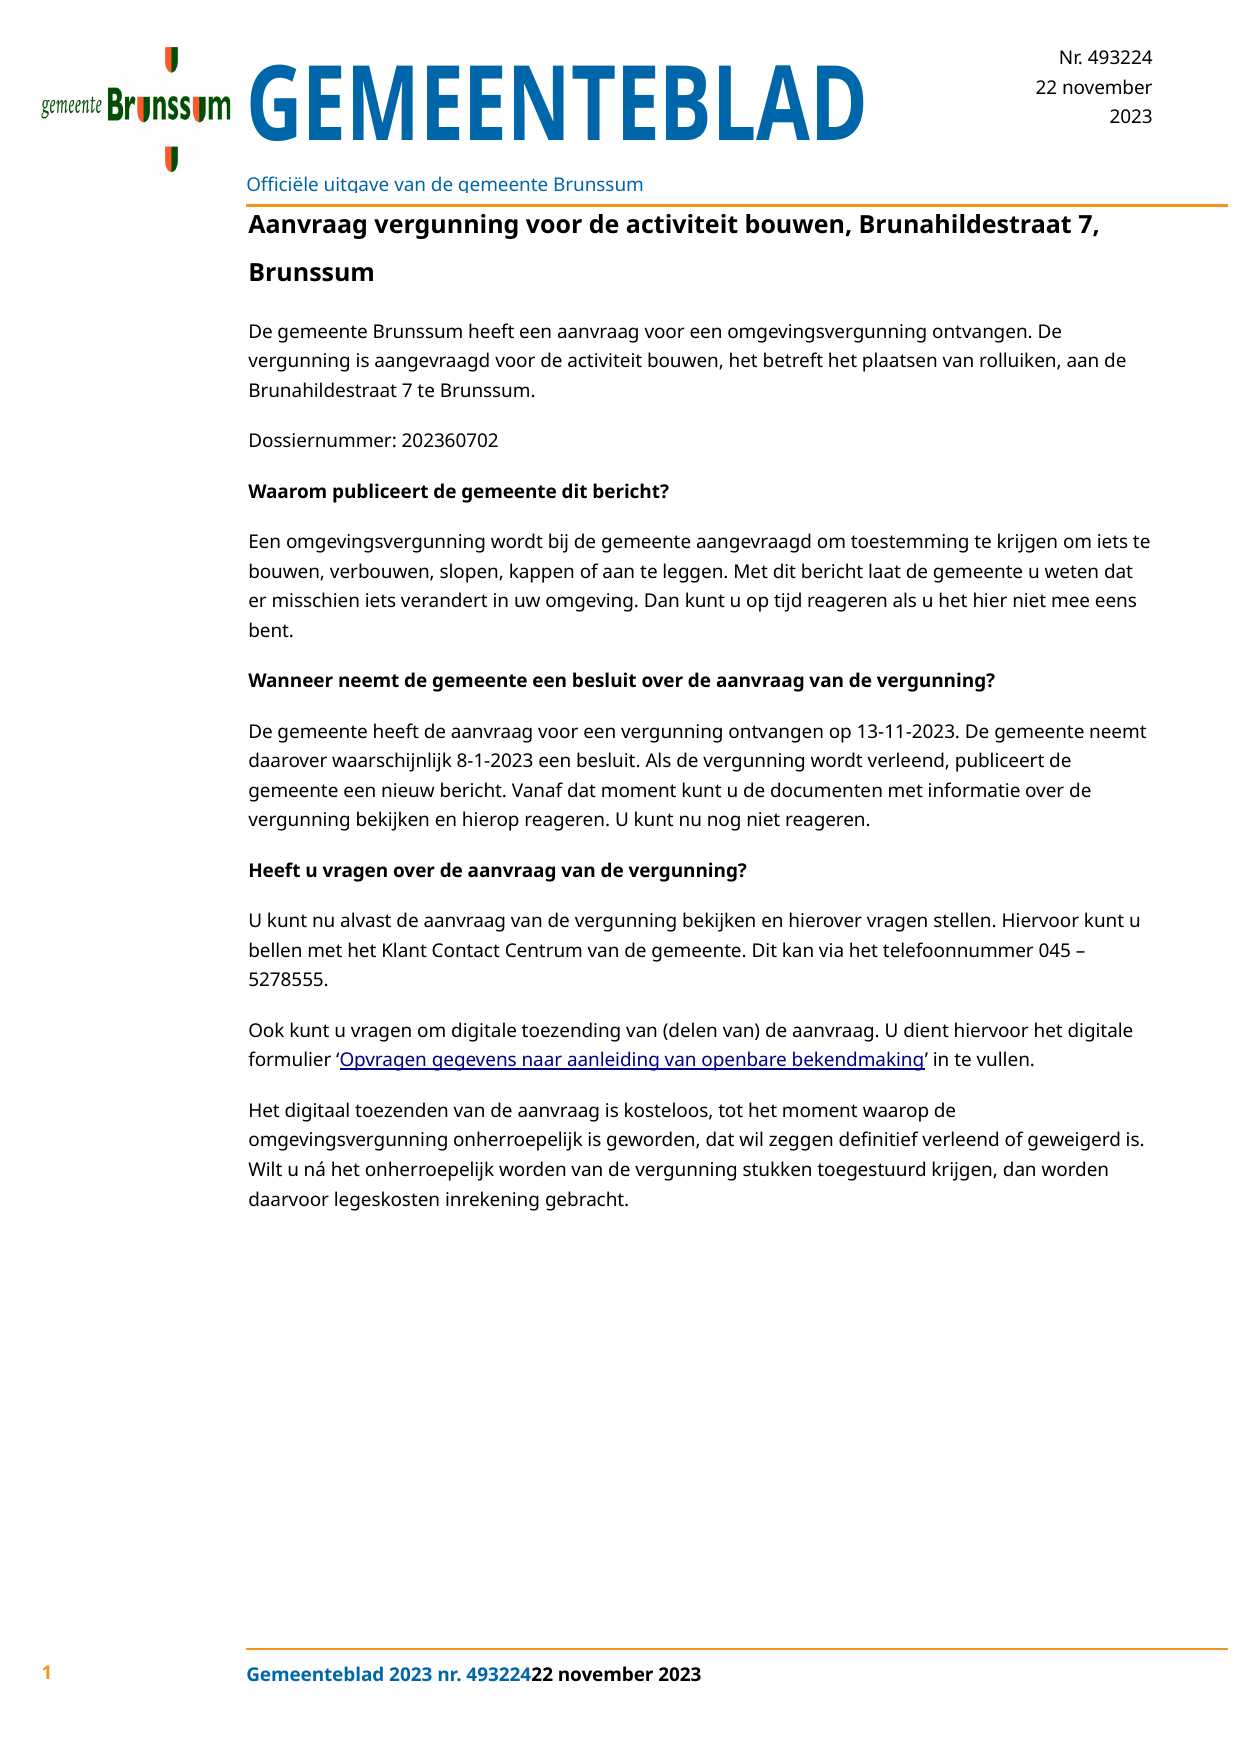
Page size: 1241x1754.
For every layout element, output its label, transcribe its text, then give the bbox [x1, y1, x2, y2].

picture [41, 47, 231, 172]
text Een omgevingsvergunning wordt bij de gemeente aangevraagd om toestemming te krijgen om iets te bouwen, verbouwen, slopen, kappen of aan te leggen. Met dit bericht laat de gemeente u weten dat er misschien iets verandert in uw omgeving. Dan kunt u op tijd reageren als u het hier niet mee eens bent. [248, 528, 1152, 643]
text Heeft u vragen over de aanvraag van de vergunning? [248, 857, 1152, 883]
text De gemeente heeft de aanvraag voor een vergunning ontvangen op 13-11-2023. De gemeente neemt daarover waarschijnlijk 8-1-2023 een besluit. Als de vergunning wordt verleend, publiceert de gemeente een nieuw bericht. Vanaf dat moment kunt u de documenten met informatie over de vergunning bekijken en hierop reageren. U kunt nu nog niet reageren. [248, 718, 1152, 832]
text U kunt nu alvast de aanvraag van de vergunning bekijken en hierover vragen stellen. Hiervoor kunt u bellen met het Klant Contact Centrum van de gemeente. Dit kan via het telefoonnummer 045 – 5278555. [248, 907, 1152, 992]
text Het digitaal toezenden van de aanvraag is kosteloos, tot het moment waarop de omgevingsvergunning onherroepelijk is geworden, dat wil zeggen definitief verleend of geweigerd is. Wilt u ná het onherroepelijk worden van de vergunning stukken toegestuurd krijgen, dan worden daarvoor legeskosten inrekening gebracht. [248, 1097, 1152, 1212]
text Wanneer neemt de gemeente een besluit over de aanvraag van de vergunning? [248, 667, 1152, 693]
text Aanvraag vergunning voor de activiteit bouwen, Brunahildestraat 7, Brunssum [248, 207, 1152, 288]
text Ook kunt u vragen om digitale toezending van (delen van) de aanvraag. U dient hiervoor het digitale formulier ‘Opvragen gegevens naar aanleiding van openbare bekendmaking’ in te vullen. [248, 1017, 1152, 1072]
text Dossiernummer: 202360702 [248, 427, 1152, 453]
text De gemeente Brunssum heeft een aanvraag voor een omgevingsvergunning ontvangen. De vergunning is aangevraagd voor de activiteit bouwen, het betreft het plaatsen van rolluiken, aan de Brunahildestraat 7 te Brunssum. [248, 318, 1152, 403]
text Waarom publiceert de gemeente dit bericht? [248, 478, 1152, 504]
